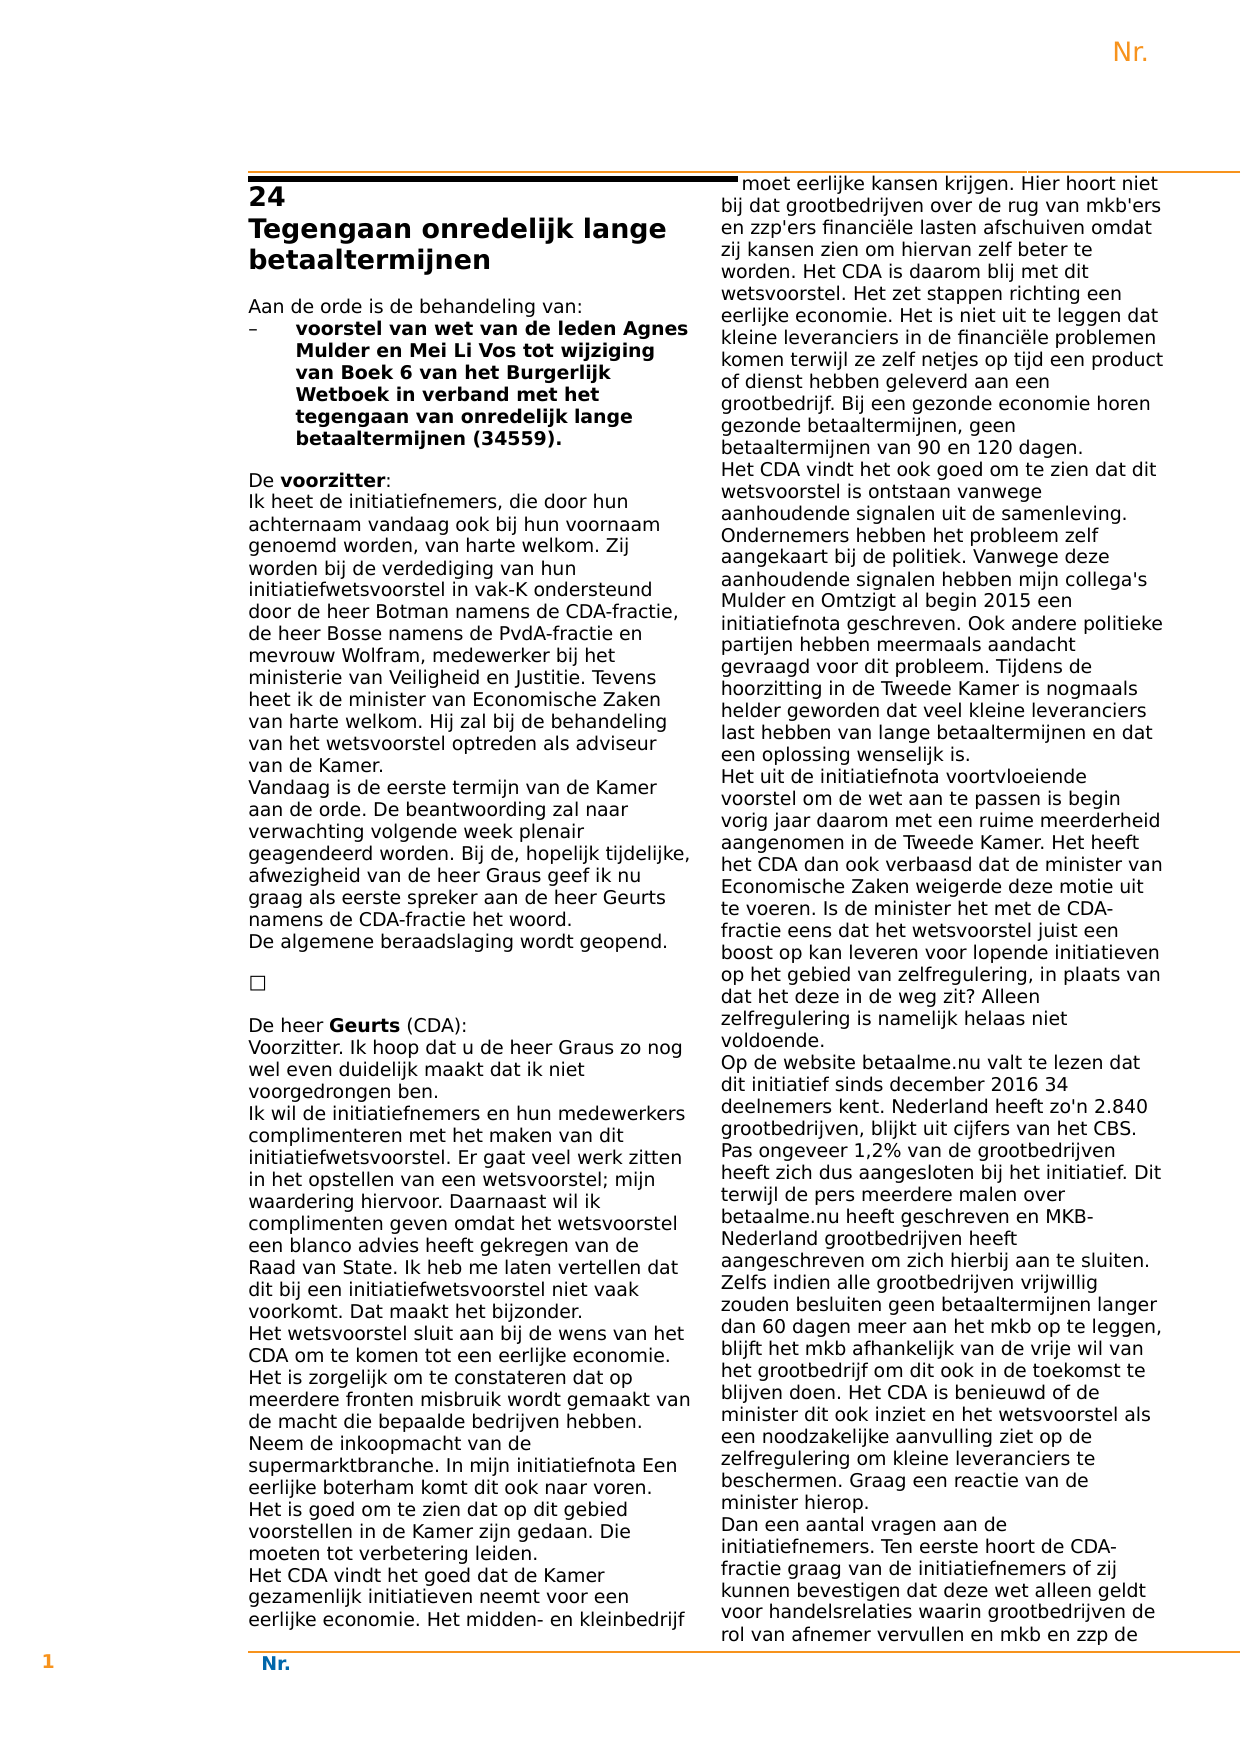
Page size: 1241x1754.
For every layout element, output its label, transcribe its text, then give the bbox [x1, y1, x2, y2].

text Aan de orde is de behandeling van: [248, 296, 691, 318]
text Dan een aantal vragen aan de initiatiefnemers. Ten eerste hoort de CDA-fractie graag van de initiatiefnemers of zij kunnen bevestigen dat deze wet alleen geldt voor handelsrelaties waarin grootbedrijven de rol van afnemer vervullen en mkb en zzp de [721, 1513, 1163, 1645]
text De algemene beraadslaging wordt geopend. [248, 931, 691, 953]
text Het wetsvoorstel sluit aan bij de wens van het CDA om te komen tot een eerlijke economie. Het is zorgelijk om te constateren dat op meerdere fronten misbruik wordt gemaakt van de macht die bepaalde bedrijven hebben. Neem de inkoopmacht van de supermarktbranche. In mijn initiatiefnota Een eerlijke boterham komt dit ook naar voren. Het is goed om te zien dat op dit gebied voorstellen in de Kamer zijn gedaan. Die moeten tot verbetering leiden. [248, 1323, 691, 1564]
title 24 Tegengaan onredelijk lange betaaltermijnen [248, 182, 691, 276]
text moet eerlijke kansen krijgen. Hier hoort niet bij dat grootbedrijven over de rug van mkb'ers en zzp'ers financiële lasten afschuiven omdat zij kansen zien om hiervan zelf beter te worden. Het CDA is daarom blij met dit wetsvoorstel. Het zet stappen richting een eerlijke economie. Het is niet uit te leggen dat kleine leveranciers in de financiële problemen komen terwijl ze zelf netjes op tijd een product of dienst hebben geleverd aan een grootbedrijf. Bij een gezonde economie horen gezonde betaaltermijnen, geen betaaltermijnen van 90 en 120 dagen. [721, 173, 1163, 458]
text Vandaag is de eerste termijn van de Kamer aan de orde. De beantwoording zal naar verwachting volgende week plenair geagendeerd worden. Bij de, hopelijk tijdelijke, afwezigheid van de heer Graus geef ik nu graag als eerste spreker aan de heer Geurts namens de CDA-fractie het woord. [248, 777, 691, 931]
text Het CDA vindt het ook goed om te zien dat dit wetsvoorstel is ontstaan vanwege aanhoudende signalen uit de samenleving. Ondernemers hebben het probleem zelf aangekaart bij de politiek. Vanwege deze aanhoudende signalen hebben mijn collega's Mulder en Omtzigt al begin 2015 een initiatiefnota geschreven. Ook andere politieke partijen hebben meermaals aandacht gevraagd voor dit probleem. Tijdens de hoorzitting in de Tweede Kamer is nogmaals helder geworden dat veel kleine leveranciers last hebben van lange betaaltermijnen en dat een oplossing wenselijk is. [721, 458, 1163, 766]
text Het uit de initiatiefnota voortvloeiende voorstel om de wet aan te passen is begin vorig jaar daarom met een ruime meerderheid aangenomen in de Tweede Kamer. Het heeft het CDA dan ook verbaasd dat de minister van Economische Zaken weigerde deze motie uit te voeren. Is de minister het met de CDA-fractie eens dat het wetsvoorstel juist een boost op kan leveren voor lopende initiatieven op het gebied van zelfregulering, in plaats van dat het deze in de weg zit? Alleen zelfregulering is namelijk helaas niet voldoende. [721, 766, 1163, 1052]
text De heer Geurts (CDA): [248, 1015, 691, 1037]
text ⬜ [248, 973, 691, 995]
text Ik wil de initiatiefnemers en hun medewerkers complimenteren met het maken van dit initiatiefwetsvoorstel. Er gaat veel werk zitten in het opstellen van een wetsvoorstel; mijn waardering hiervoor. Daarnaast wil ik complimenten geven omdat het wetsvoorstel een blanco advies heeft gekregen van de Raad van State. Ik heb me laten vertellen dat dit bij een initiatiefwetsvoorstel niet vaak voorkomt. Dat maakt het bijzonder. [248, 1103, 691, 1323]
text Het CDA vindt het goed dat de Kamer gezamenlijk initiatieven neemt voor een eerlijke economie. Het midden- en kleinbedrijf [248, 1564, 691, 1630]
list voorstel van wet van de leden Agnes Mulder en Mei Li Vos tot wijziging van Boek 6 van het Burgerlijk Wetboek in verband met het tegengaan van onredelijk lange betaaltermijnen (34559). [248, 318, 691, 449]
text Op de website betaalme.nu valt te lezen dat dit initiatief sinds december 2016 34 deelnemers kent. Nederland heeft zo'n 2.840 grootbedrijven, blijkt uit cijfers van het CBS. Pas ongeveer 1,2% van de grootbedrijven heeft zich dus aangesloten bij het initiatief. Dit terwijl de pers meerdere malen over betaalme.nu heeft geschreven en MKB-Nederland grootbedrijven heeft aangeschreven om zich hierbij aan te sluiten. Zelfs indien alle grootbedrijven vrijwillig zouden besluiten geen betaaltermijnen langer dan 60 dagen meer aan het mkb op te leggen, blijft het mkb afhankelijk van de vrije wil van het grootbedrijf om dit ook in de toekomst te blijven doen. Het CDA is benieuwd of de minister dit ook inziet en het wetsvoorstel als een noodzakelijke aanvulling ziet op de zelfregulering om kleine leveranciers te beschermen. Graag een reactie van de minister hierop. [721, 1052, 1163, 1513]
text De voorzitter: [248, 469, 691, 491]
text Ik heet de initiatiefnemers, die door hun achternaam vandaag ook bij hun voornaam genoemd worden, van harte welkom. Zij worden bij de verdediging van hun initiatiefwetsvoorstel in vak-K ondersteund door de heer Botman namens de CDA-fractie, de heer Bosse namens de PvdA-fractie en mevrouw Wolfram, medewerker bij het ministerie van Veiligheid en Justitie. Tevens heet ik de minister van Economische Zaken van harte welkom. Hij zal bij de behandeling van het wetsvoorstel optreden als adviseur van de Kamer. [248, 491, 691, 777]
text Voorzitter. Ik hoop dat u de heer Graus zo nog wel even duidelijk maakt dat ik niet voorgedrongen ben. [248, 1037, 691, 1103]
